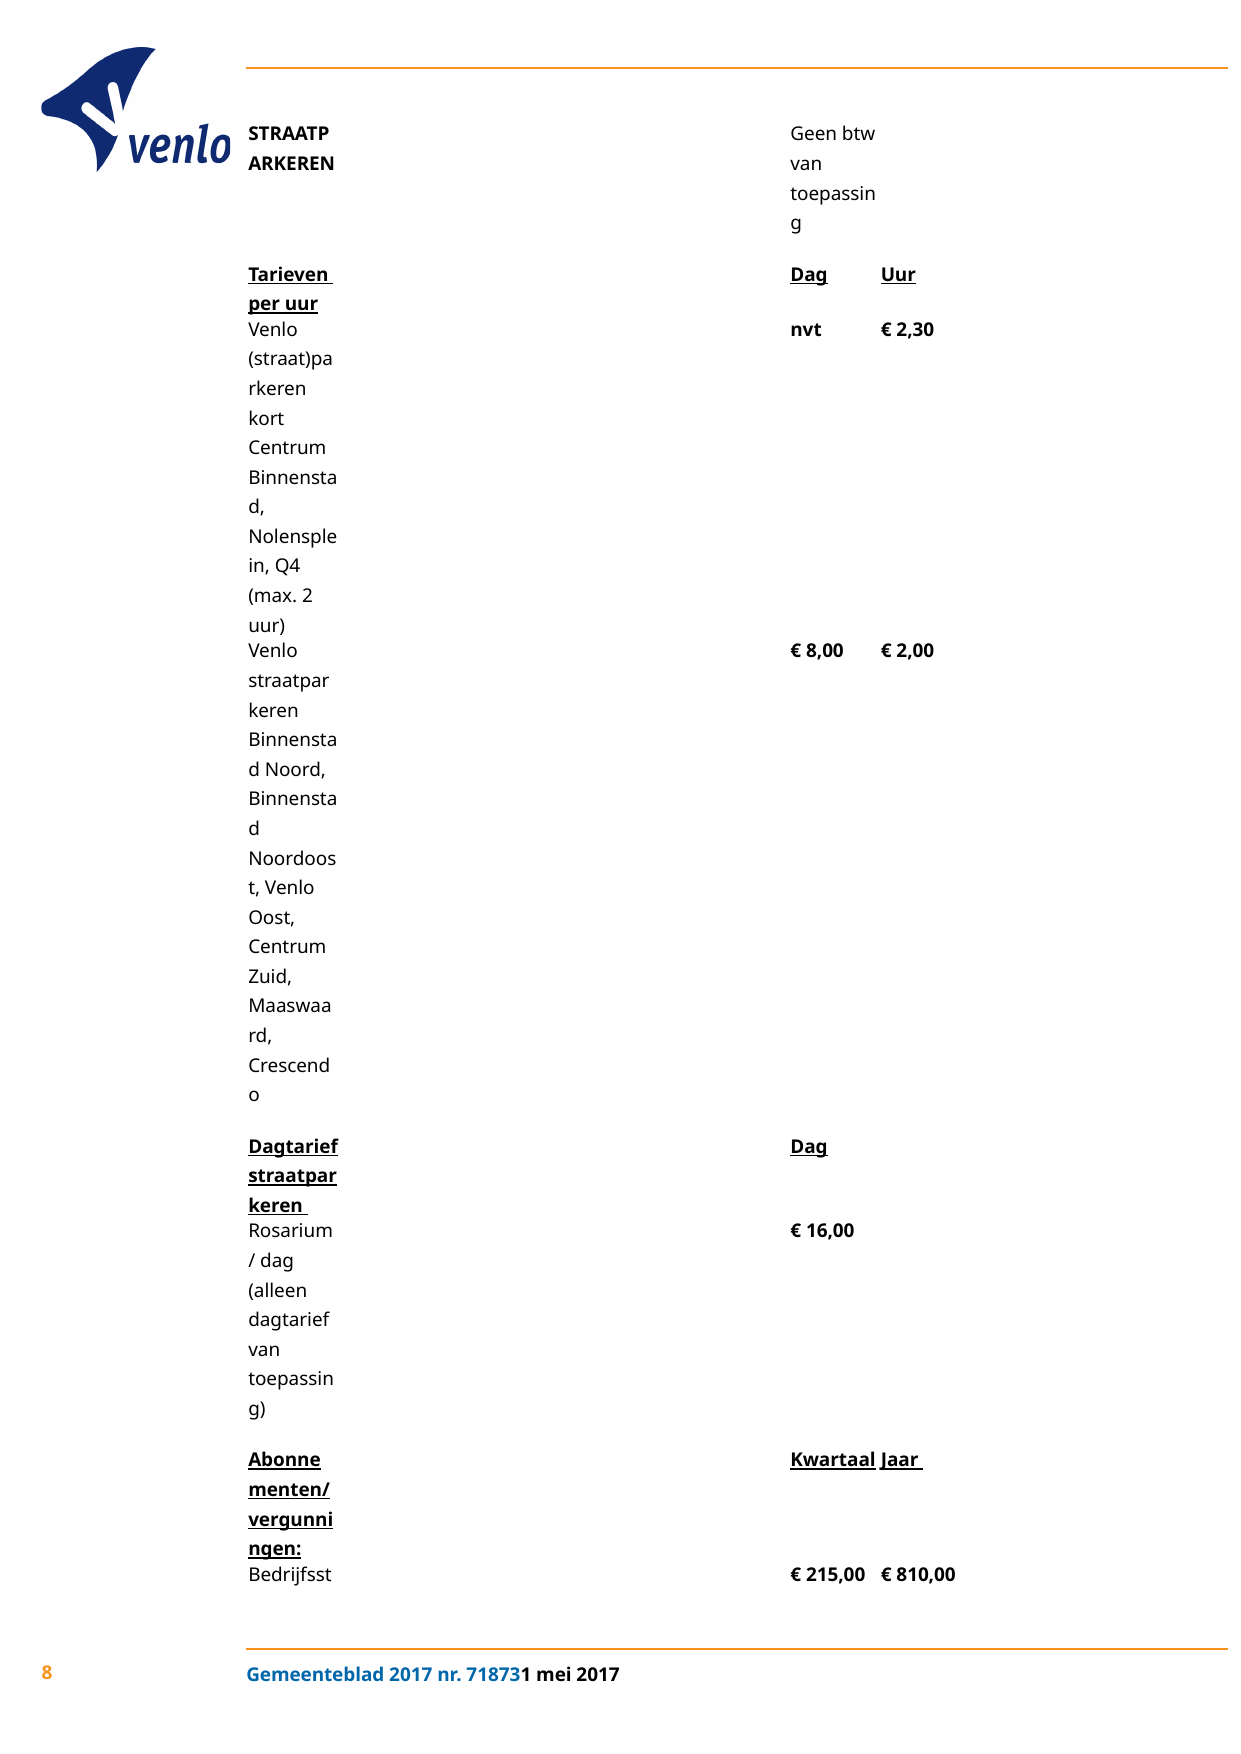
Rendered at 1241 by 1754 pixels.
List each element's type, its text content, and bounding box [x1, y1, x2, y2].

table_cell straatparkeren [248, 1156, 338, 1218]
table_cell [881, 1107, 971, 1133]
table_cell [609, 638, 700, 1107]
table_cell [338, 1133, 429, 1218]
table_cell [1061, 121, 1152, 235]
picture [41, 47, 231, 172]
table_cell [700, 1447, 790, 1561]
table_cell [609, 1561, 700, 1587]
table_cell [881, 1133, 971, 1218]
table_cell [338, 261, 429, 316]
table_cell Bedrijfsst [248, 1561, 338, 1587]
table_cell [881, 1218, 971, 1421]
table_cell [429, 316, 519, 638]
table_cell [248, 1421, 338, 1447]
table_cell [1061, 638, 1152, 1107]
table_cell [338, 235, 429, 261]
table_cell [700, 235, 790, 261]
table_cell STRAATPARKEREN [248, 121, 338, 235]
table_cell € 8,00 [790, 638, 881, 1107]
table_cell [609, 95, 700, 121]
table_cell [790, 235, 881, 261]
table_cell [338, 1561, 429, 1587]
table_cell [609, 1133, 700, 1218]
table_cell [971, 1218, 1061, 1421]
table_cell [790, 1107, 881, 1133]
table_cell [429, 1107, 519, 1133]
table_cell [700, 95, 790, 121]
table_cell [338, 1421, 429, 1447]
table_cell [971, 1133, 1061, 1218]
table_cell [429, 261, 519, 316]
table_cell [429, 1218, 519, 1421]
table_cell € 2,30 [881, 316, 971, 638]
table_cell [700, 261, 790, 316]
table_cell [881, 95, 971, 121]
table_cell [609, 261, 700, 316]
table_cell Jaar [881, 1447, 971, 1561]
table_cell Geen btw van toepassing [790, 121, 881, 235]
table_cell [971, 235, 1061, 261]
table_cell [1061, 95, 1152, 121]
table_cell [971, 261, 1061, 316]
table_cell [338, 95, 429, 121]
table_cell € 2,00 [881, 638, 971, 1107]
table_cell [790, 95, 881, 121]
table_cell Dagtarief [248, 1133, 338, 1155]
table_cell [248, 235, 338, 261]
table_cell [700, 1218, 790, 1421]
table_cell [248, 95, 338, 121]
table_cell [700, 1561, 790, 1587]
table_cell [429, 1447, 519, 1561]
table_cell [1061, 1133, 1152, 1218]
table_cell [429, 121, 519, 235]
table_cell [881, 121, 971, 235]
table_cell [338, 1218, 429, 1421]
table_cell [338, 638, 429, 1107]
table_cell [338, 316, 429, 638]
table_cell [519, 1447, 609, 1561]
table_cell [1061, 1447, 1152, 1561]
table_cell [519, 1133, 609, 1218]
table_cell [609, 1107, 700, 1133]
table_cell [519, 121, 609, 235]
table_cell [700, 1421, 790, 1447]
table_cell [1061, 1107, 1152, 1133]
table_cell [881, 1421, 971, 1447]
table_cell [700, 1107, 790, 1133]
table_cell [429, 1561, 519, 1587]
table_cell [609, 316, 700, 638]
table_cell [609, 1218, 700, 1421]
table_cell [1061, 1218, 1152, 1421]
table_cell [338, 121, 429, 235]
table_cell [881, 235, 971, 261]
table_cell [700, 316, 790, 638]
table_cell € 16,00 [790, 1218, 881, 1421]
table_cell [971, 1561, 1061, 1587]
table_cell [1061, 1561, 1152, 1587]
table_cell Tarieven per uur [248, 261, 338, 316]
table_cell [519, 638, 609, 1107]
table_cell [429, 638, 519, 1107]
table_cell [1061, 316, 1152, 638]
table_cell [519, 261, 609, 316]
table_cell [700, 121, 790, 235]
table_cell Dag [790, 1133, 881, 1218]
table_cell [519, 1421, 609, 1447]
table_cell [609, 1447, 700, 1561]
table_cell [519, 1218, 609, 1421]
table_cell Uur [881, 261, 971, 316]
table_cell [338, 1447, 429, 1561]
table_cell [1061, 1421, 1152, 1447]
table_cell [609, 1421, 700, 1447]
table_cell [700, 1133, 790, 1218]
table_cell nvt [790, 316, 881, 638]
table_cell Kwartaal [790, 1447, 881, 1561]
table_cell Venlo straatparkeren Binnenstad Noord, Binnenstad Noordoost, Venlo Oost, Centrum Zuid, Maaswaard, Crescendo [248, 638, 338, 1107]
table_cell [1061, 235, 1152, 261]
table_cell [971, 316, 1061, 638]
table_cell [971, 1107, 1061, 1133]
table_cell [790, 1421, 881, 1447]
table_cell Venlo (straat)parkeren kort Centrum Binnenstad, Nolensplein, Q4 (max. 2 uur) [248, 316, 338, 638]
table_cell [971, 638, 1061, 1107]
table_cell [429, 235, 519, 261]
table_cell Dag [790, 261, 881, 316]
table_cell [248, 1107, 338, 1133]
table_cell [519, 1107, 609, 1133]
table_cell [700, 638, 790, 1107]
table_cell [971, 121, 1061, 235]
table_cell [429, 95, 519, 121]
table_cell Abonnementen/vergunningen: [248, 1447, 338, 1561]
table_cell [338, 1107, 429, 1133]
table_cell [519, 235, 609, 261]
table_cell [519, 95, 609, 121]
table_cell [609, 235, 700, 261]
table_cell Rosarium / dag (alleen dagtarief van toepassing) [248, 1218, 338, 1421]
table_cell [971, 1447, 1061, 1561]
table_cell [971, 1421, 1061, 1447]
table_cell € 810,00 [881, 1561, 971, 1587]
table_cell [1061, 261, 1152, 316]
table_cell [429, 1133, 519, 1218]
table_cell [519, 1561, 609, 1587]
table_cell [519, 316, 609, 638]
table_cell [971, 95, 1061, 121]
table_cell [609, 121, 700, 235]
table_cell [429, 1421, 519, 1447]
table_cell € 215,00 [790, 1561, 881, 1587]
